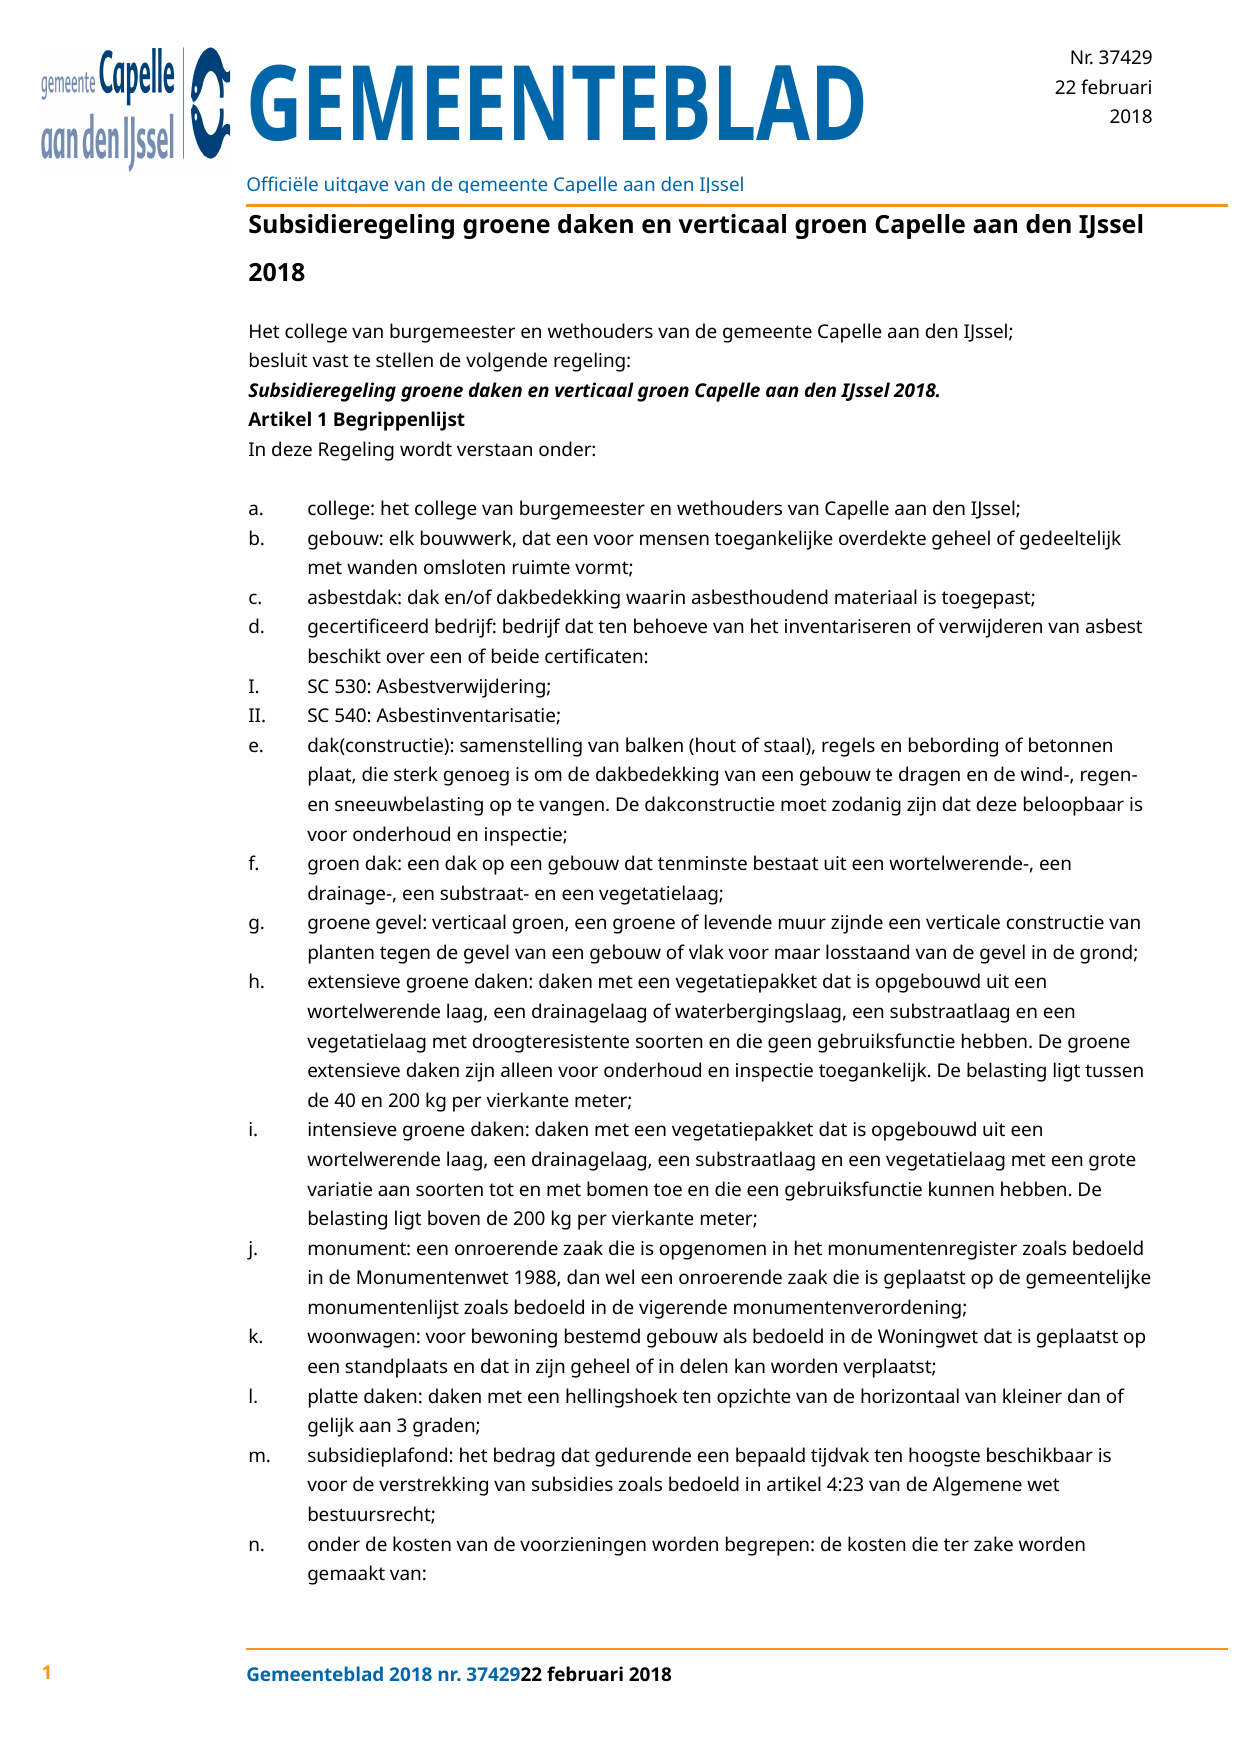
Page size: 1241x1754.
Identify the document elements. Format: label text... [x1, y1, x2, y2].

list platte daken: daken met een hellingshoek ten opzichte van de horizontaal van kleiner dan of gelijk aan 3 graden; [248, 1383, 1152, 1438]
text Artikel 1 Begrippenlijst [248, 407, 1152, 432]
list gecertificeerd bedrijf: bedrijf dat ten behoeve van het inventariseren of verwijderen van asbest beschikt over een of beide certificaten: [248, 614, 1152, 669]
list onder de kosten van de voorzieningen worden begrepen: de kosten die ter zake worden gemaakt van: [248, 1531, 1152, 1586]
list extensieve groene daken: daken met een vegetatiepakket dat is opgebouwd uit een wortelwerende laag, een drainagelaag of waterbergingslaag, een substraatlaag en een vegetatielaag met droogteresistente soorten en die geen gebruiksfunctie hebben. De groene extensieve daken zijn alleen voor onderhoud en inspectie toegankelijk. De belasting ligt tussen de 40 en 200 kg per vierkante meter; [248, 969, 1152, 1113]
list dak(constructie): samenstelling van balken (hout of staal), regels en bebording of betonnen plaat, die sterk genoeg is om de dakbedekking van een gebouw te dragen en de wind-, regen- en sneeuwbelasting op te vangen. De dakconstructie moet zodanig zijn dat deze beloopbaar is voor onderhoud en inspectie; [248, 732, 1152, 847]
list monument: een onroerende zaak die is opgenomen in het monumentenregister zoals bedoeld in de Monumentenwet 1988, dan wel een onroerende zaak die is geplaatst op de gemeentelijke monumentenlijst zoals bedoeld in de vigerende monumentenverordening; [248, 1235, 1152, 1320]
list SC 530: Asbestverwijdering; [248, 673, 1152, 699]
list college: het college van burgemeester en wethouders van Capelle aan den IJssel; [248, 495, 1152, 521]
text Subsidieregeling groene daken en verticaal groen Capelle aan den IJssel 2018. [248, 377, 1152, 403]
text In deze Regeling wordt verstaan onder: [248, 436, 1152, 462]
list gebouw: elk bouwwerk, dat een voor mensen toegankelijke overdekte geheel of gedeeltelijk met wanden omsloten ruimte vormt; [248, 525, 1152, 580]
text Het college van burgemeester en wethouders van de gemeente Capelle aan den IJssel; [248, 318, 1152, 344]
list groen dak: een dak op een gebouw dat tenminste bestaat uit een wortelwerende-, een drainage-, een substraat- en een vegetatielaag; [248, 850, 1152, 906]
list woonwagen: voor bewoning bestemd gebouw als bedoeld in de Woningwet dat is geplaatst op een standplaats en dat in zijn geheel of in delen kan worden verplaatst; [248, 1324, 1152, 1379]
list asbestdak: dak en/of dakbedekking waarin asbesthoudend materiaal is toegepast; [248, 584, 1152, 610]
list subsidieplafond: het bedrag dat gedurende een bepaald tijdvak ten hoogste beschikbaar is voor de verstrekking van subsidies zoals bedoeld in artikel 4:23 van de Algemene wet bestuursrecht; [248, 1442, 1152, 1527]
text besluit vast te stellen de volgende regeling: [248, 347, 1152, 373]
text Subsidieregeling groene daken en verticaal groen Capelle aan den IJssel 2018 [248, 207, 1152, 288]
list SC 540: Asbestinventarisatie; [248, 702, 1152, 728]
picture [41, 47, 231, 172]
list groene gevel: verticaal groen, een groene of levende muur zijnde een verticale constructie van planten tegen de gevel van een gebouw of vlak voor maar losstaand van de gevel in de grond; [248, 909, 1152, 965]
list intensieve groene daken: daken met een vegetatiepakket dat is opgebouwd uit een wortelwerende laag, een drainagelaag, een substraatlaag en een vegetatielaag met een grote variatie aan soorten tot en met bomen toe en die een gebruiksfunctie kunnen hebben. De belasting ligt boven de 200 kg per vierkante meter; [248, 1117, 1152, 1231]
